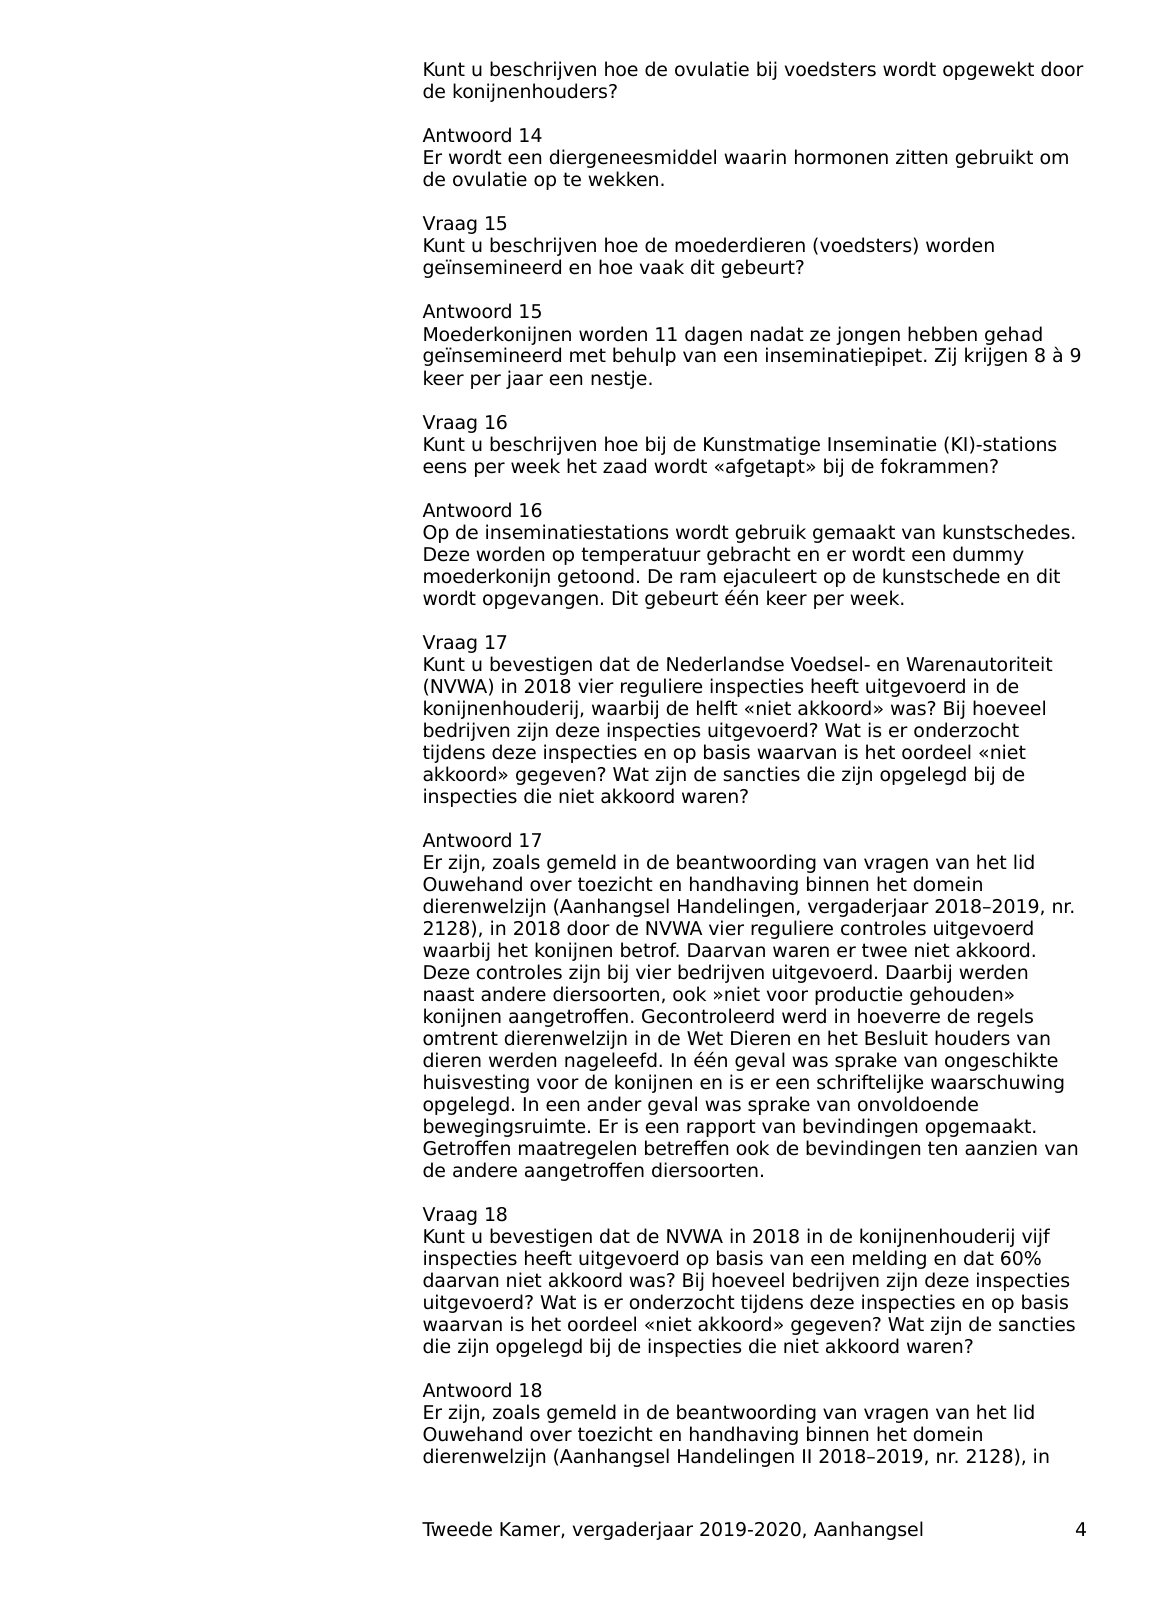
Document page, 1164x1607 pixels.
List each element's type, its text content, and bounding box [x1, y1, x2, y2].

text Antwoord 17 [422, 830, 1087, 852]
text Kunt u beschrijven hoe de ovulatie bij voedsters wordt opgewekt door de konijnenhouders? [422, 59, 1087, 103]
text Moederkonijnen worden 11 dagen nadat ze jongen hebben gehad geïnsemineerd met behulp van een inseminatiepipet. Zij krijgen 8 à 9 keer per jaar een nestje. [422, 323, 1087, 389]
text Kunt u beschrijven hoe bij de Kunstmatige Inseminatie (KI)-stations eens per week het zaad wordt «afgetapt» bij de fokrammen? [422, 433, 1087, 477]
text Kunt u beschrijven hoe de moederdieren (voedsters) worden geïnsemineerd en hoe vaak dit gebeurt? [422, 235, 1087, 279]
text Deze controles zijn bij vier bedrijven uitgevoerd. Daarbij werden naast andere diersoorten, ook »niet voor productie gehouden» konijnen aangetroffen. Gecontroleerd werd in hoeverre de regels omtrent dierenwelzijn in de Wet Dieren en het Besluit houders van dieren werden nageleefd. In één geval was sprake van ongeschikte huisvesting voor de konijnen en is er een schriftelijke waarschuwing opgelegd. In een ander geval was sprake van onvoldoende bewegingsruimte. Er is een rapport van bevindingen opgemaakt. Getroffen maatregelen betreffen ook de bevindingen ten aanzien van de andere aangetroffen diersoorten. [422, 962, 1087, 1181]
text Er wordt een diergeneesmiddel waarin hormonen zitten gebruikt om de ovulatie op te wekken. [422, 147, 1087, 191]
text Vraag 15 [422, 213, 1087, 235]
text Er zijn, zoals gemeld in de beantwoording van vragen van het lid Ouwehand over toezicht en handhaving binnen het domein dierenwelzijn (Aanhangsel Handelingen, vergaderjaar 2018–2019, nr. 2128), in 2018 door de NVWA vier reguliere controles uitgevoerd waarbij het konijnen betrof. Daarvan waren er twee niet akkoord. [422, 852, 1087, 962]
text Antwoord 16 [422, 500, 1087, 522]
text Vraag 18 [422, 1204, 1087, 1226]
text Antwoord 15 [422, 301, 1087, 323]
text Vraag 16 [422, 412, 1087, 433]
text Er zijn, zoals gemeld in de beantwoording van vragen van het lid Ouwehand over toezicht en handhaving binnen het domein dierenwelzijn (Aanhangsel Handelingen II 2018–2019, nr. 2128), in [422, 1402, 1087, 1468]
text Vraag 17 [422, 632, 1087, 654]
text Kunt u bevestigen dat de NVWA in 2018 in de konijnenhouderij vijf inspecties heeft uitgevoerd op basis van een melding en dat 60% daarvan niet akkoord was? Bij hoeveel bedrijven zijn deze inspecties uitgevoerd? Wat is er onderzocht tijdens deze inspecties en op basis waarvan is het oordeel «niet akkoord» gegeven? Wat zijn de sancties die zijn opgelegd bij de inspecties die niet akkoord waren? [422, 1226, 1087, 1357]
text Op de inseminatiestations wordt gebruik gemaakt van kunstschedes. Deze worden op temperatuur gebracht en er wordt een dummy moederkonijn getoond. De ram ejaculeert op de kunstschede en dit wordt opgevangen. Dit gebeurt één keer per week. [422, 522, 1087, 609]
text Antwoord 18 [422, 1380, 1087, 1402]
text Kunt u bevestigen dat de Nederlandse Voedsel- en Warenautoriteit (NVWA) in 2018 vier reguliere inspecties heeft uitgevoerd in de konijnenhouderij, waarbij de helft «niet akkoord» was? Bij hoeveel bedrijven zijn deze inspecties uitgevoerd? Wat is er onderzocht tijdens deze inspecties en op basis waarvan is het oordeel «niet akkoord» gegeven? Wat zijn de sancties die zijn opgelegd bij de inspecties die niet akkoord waren? [422, 654, 1087, 808]
text Antwoord 14 [422, 125, 1087, 147]
